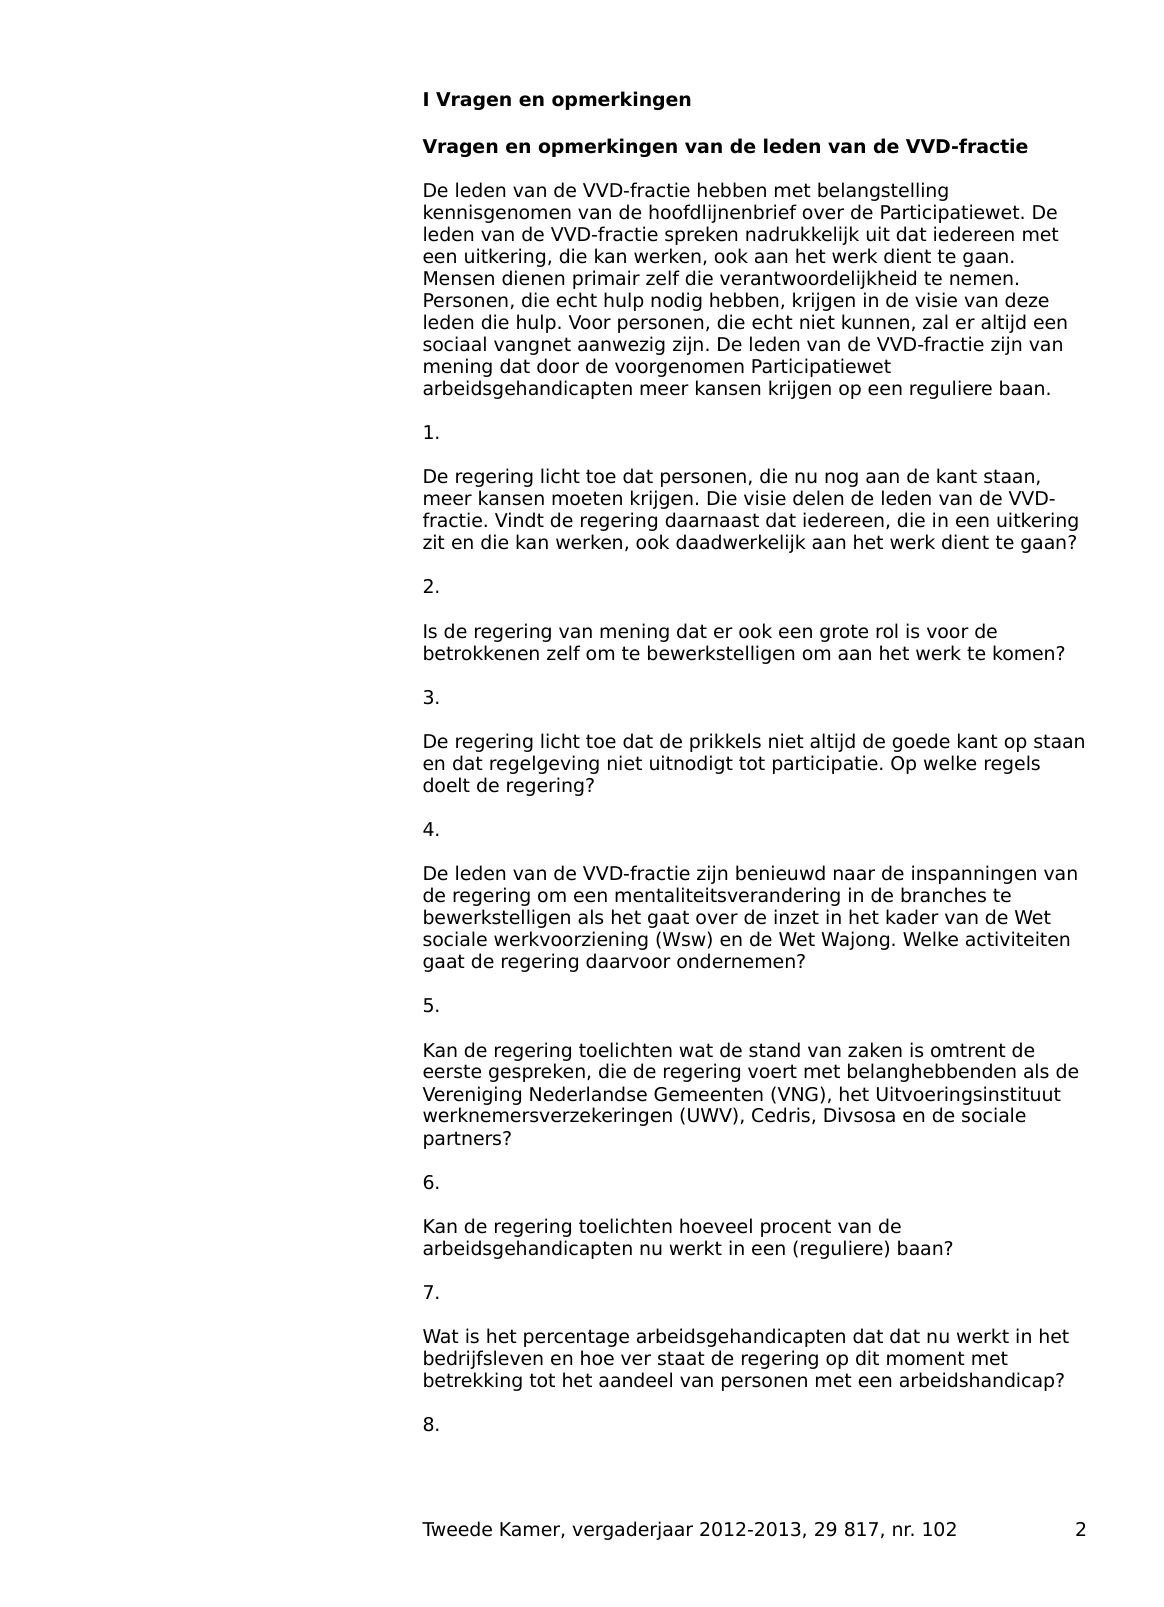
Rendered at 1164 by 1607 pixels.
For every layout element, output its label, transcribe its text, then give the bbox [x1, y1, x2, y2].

text De leden van de VVD-fractie zijn benieuwd naar de inspanningen van de regering om een mentaliteitsverandering in de branches te bewerkstelligen als het gaat over de inzet in het kader van de Wet sociale werkvoorziening (Wsw) en de Wet Wajong. Welke activiteiten gaat de regering daarvoor ondernemen? [422, 863, 1087, 973]
text 1. [422, 422, 1087, 444]
text De regering licht toe dat personen, die nu nog aan de kant staan, meer kansen moeten krijgen. Die visie delen de leden van de VVD-fractie. Vindt de regering daarnaast dat iedereen, die in een uitkering zit en die kan werken, ook daadwerkelijk aan het werk dient te gaan? [422, 466, 1087, 554]
subtitle Vragen en opmerkingen van de leden van de VVD-fractie [422, 136, 1087, 158]
subtitle I Vragen en opmerkingen [422, 89, 1087, 111]
text 3. [422, 687, 1087, 709]
text Kan de regering toelichten wat de stand van zaken is omtrent de eerste gespreken, die de regering voert met belanghebbenden als de Vereniging Nederlandse Gemeenten (VNG), het Uitvoeringsinstituut werknemersverzekeringen (UWV), Cedris, Divsosa en de sociale partners? [422, 1039, 1087, 1149]
text 5. [422, 995, 1087, 1017]
text 4. [422, 819, 1087, 841]
text De leden van de VVD-fractie hebben met belangstelling kennisgenomen van de hoofdlijnenbrief over de Participatiewet. De leden van de VVD-fractie spreken nadrukkelijk uit dat iedereen met een uitkering, die kan werken, ook aan het werk dient te gaan. Mensen dienen primair zelf die verantwoordelijkheid te nemen. Personen, die echt hulp nodig hebben, krijgen in de visie van deze leden die hulp. Voor personen, die echt niet kunnen, zal er altijd een sociaal vangnet aanwezig zijn. De leden van de VVD-fractie zijn van mening dat door de voorgenomen Participatiewet arbeidsgehandicapten meer kansen krijgen op een reguliere baan. [422, 180, 1087, 400]
text 6. [422, 1172, 1087, 1193]
text De regering licht toe dat de prikkels niet altijd de goede kant op staan en dat regelgeving niet uitnodigt tot participatie. Op welke regels doelt de regering? [422, 731, 1087, 797]
text Wat is het percentage arbeidsgehandicapten dat dat nu werkt in het bedrijfsleven en hoe ver staat de regering op dit moment met betrekking tot het aandeel van personen met een arbeidshandicap? [422, 1326, 1087, 1392]
text Kan de regering toelichten hoeveel procent van de arbeidsgehandicapten nu werkt in een (reguliere) baan? [422, 1216, 1087, 1260]
text Is de regering van mening dat er ook een grote rol is voor de betrokkenen zelf om te bewerkstelligen om aan het werk te komen? [422, 621, 1087, 664]
text 7. [422, 1282, 1087, 1304]
text 2. [422, 576, 1087, 598]
text 8. [422, 1414, 1087, 1436]
